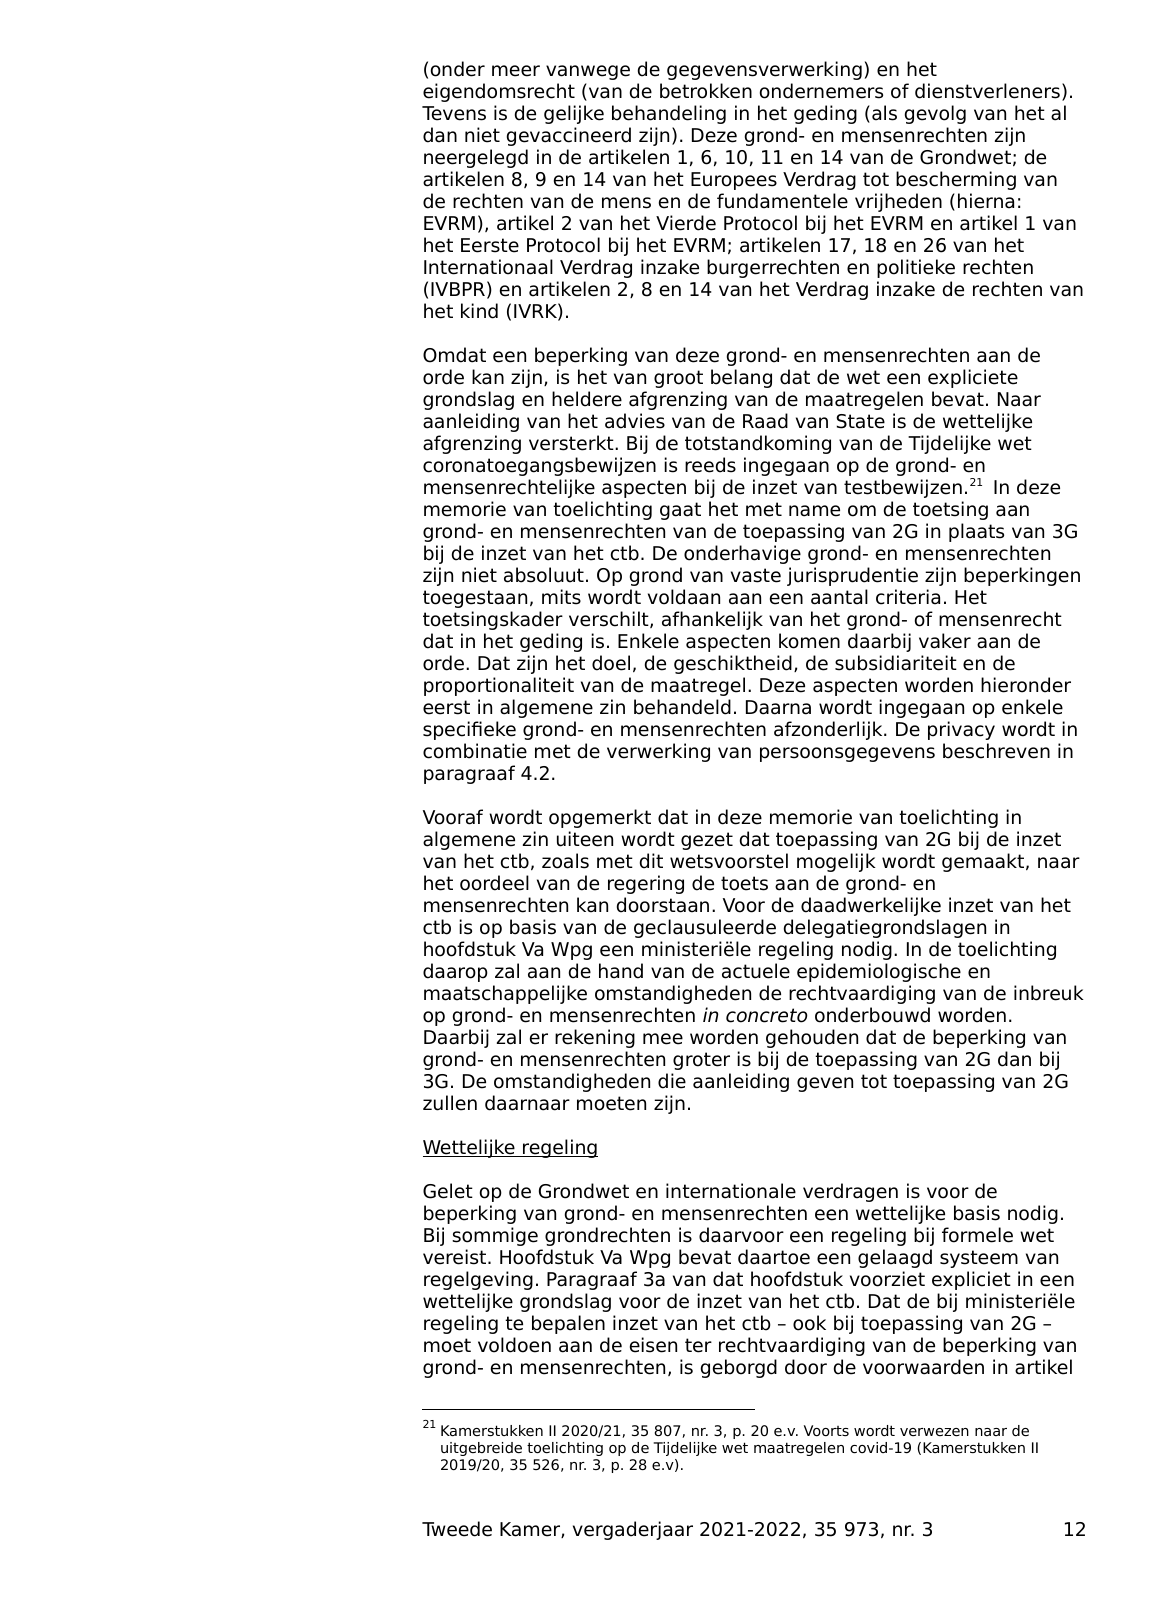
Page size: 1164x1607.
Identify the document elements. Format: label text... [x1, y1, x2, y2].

text Gelet op de Grondwet en internationale verdragen is voor de beperking van grond- en mensenrechten een wettelijke basis nodig. Bij sommige grondrechten is daarvoor een regeling bij formele wet vereist. Hoofdstuk Va Wpg bevat daartoe een gelaagd systeem van regelgeving. Paragraaf 3a van dat hoofdstuk voorziet expliciet in een wettelijke grondslag voor de inzet van het ctb. Dat de bij ministeriële regeling te bepalen inzet van het ctb – ook bij toepassing van 2G – moet voldoen aan de eisen ter rechtvaardiging van de beperking van grond- en mensenrechten, is geborgd door de voorwaarden in artikel [422, 1181, 1087, 1379]
text (onder meer vanwege de gegevensverwerking) en het eigendomsrecht (van de betrokken ondernemers of dienstverleners). Tevens is de gelijke behandeling in het geding (als gevolg van het al dan niet gevaccineerd zijn). Deze grond- en mensenrechten zijn neergelegd in de artikelen 1, 6, 10, 11 en 14 van de Grondwet; de artikelen 8, 9 en 14 van het Europees Verdrag tot bescherming van de rechten van de mens en de fundamentele vrijheden (hierna: EVRM), artikel 2 van het Vierde Protocol bij het EVRM en artikel 1 van het Eerste Protocol bij het EVRM; artikelen 17, 18 en 26 van het Internationaal Verdrag inzake burgerrechten en politieke rechten (IVBPR) en artikelen 2, 8 en 14 van het Verdrag inzake de rechten van het kind (IVRK). [422, 59, 1087, 323]
subtitle Wettelijke regeling [422, 1137, 1087, 1159]
text Kamerstukken II 2020/21, 35 807, nr. 3, p. 20 e.v. Voorts wordt verwezen naar de uitgebreide toelichting op de Tijdelijke wet maatregelen covid-19 (Kamerstukken II 2019/20, 35 526, nr. 3, p. 28 e.v). [422, 1418, 1087, 1474]
text Vooraf wordt opgemerkt dat in deze memorie van toelichting in algemene zin uiteen wordt gezet dat toepassing van 2G bij de inzet van het ctb, zoals met dit wetsvoorstel mogelijk wordt gemaakt, naar het oordeel van de regering de toets aan de grond- en mensenrechten kan doorstaan. Voor de daadwerkelijke inzet van het ctb is op basis van de geclausuleerde delegatiegrondslagen in hoofdstuk Va Wpg een ministeriële regeling nodig. In de toelichting daarop zal aan de hand van de actuele epidemiologische en maatschappelijke omstandigheden de rechtvaardiging van de inbreuk op grond- en mensenrechten in concreto onderbouwd worden. Daarbij zal er rekening mee worden gehouden dat de beperking van grond- en mensenrechten groter is bij de toepassing van 2G dan bij 3G. De omstandigheden die aanleiding geven tot toepassing van 2G zullen daarnaar moeten zijn. [422, 807, 1087, 1114]
text Omdat een beperking van deze grond- en mensenrechten aan de orde kan zijn, is het van groot belang dat de wet een expliciete grondslag en heldere afgrenzing van de maatregelen bevat. Naar aanleiding van het advies van de Raad van State is de wettelijke afgrenzing versterkt. Bij de totstandkoming van de Tijdelijke wet coronatoegangsbewijzen is reeds ingegaan op de grond- en mensenrechtelijke aspecten bij de inzet van testbewijzen. In deze memorie van toelichting gaat het met name om de toetsing aan grond- en mensenrechten van de toepassing van 2G in plaats van 3G bij de inzet van het ctb. De onderhavige grond- en mensenrechten zijn niet absoluut. Op grond van vaste jurisprudentie zijn beperkingen toegestaan, mits wordt voldaan aan een aantal criteria. Het toetsingskader verschilt, afhankelijk van het grond- of mensenrecht dat in het geding is. Enkele aspecten komen daarbij vaker aan de orde. Dat zijn het doel, de geschiktheid, de subsidiariteit en de proportionaliteit van de maatregel. Deze aspecten worden hieronder eerst in algemene zin behandeld. Daarna wordt ingegaan op enkele specifieke grond- en mensenrechten afzonderlijk. De privacy wordt in combinatie met de verwerking van persoonsgegevens beschreven in paragraaf 4.2. [422, 345, 1087, 784]
